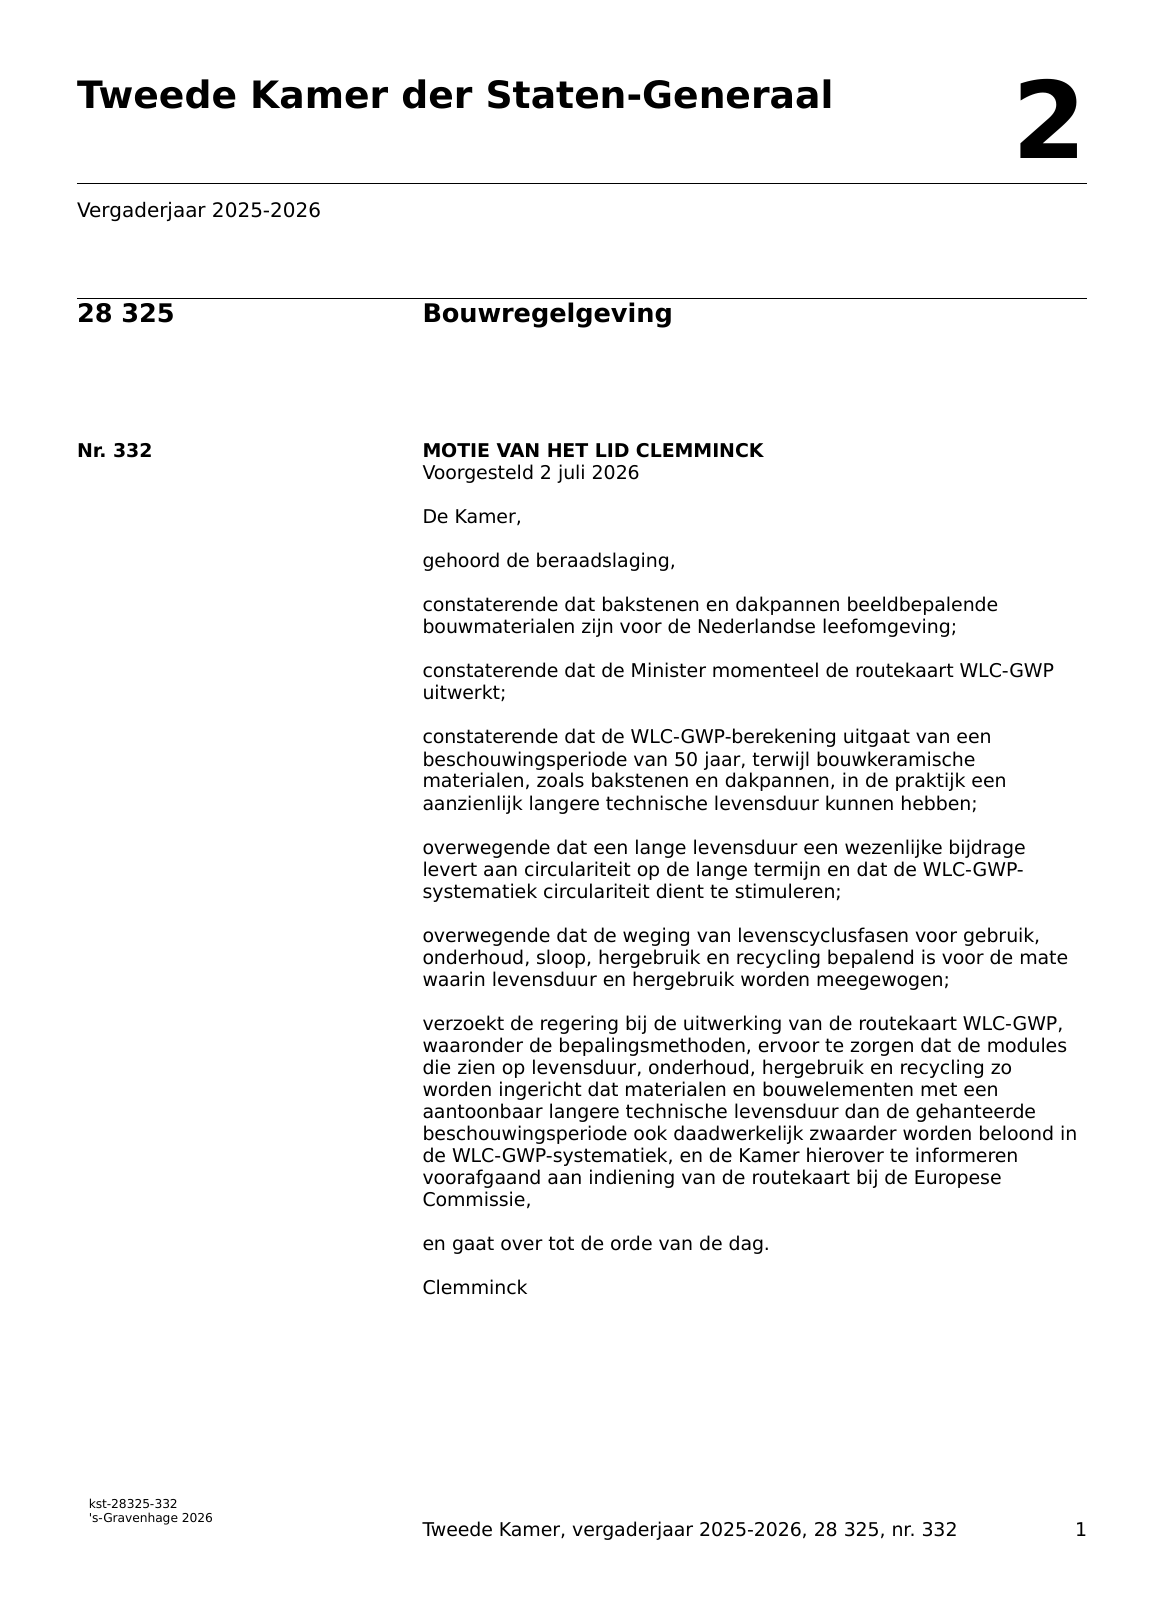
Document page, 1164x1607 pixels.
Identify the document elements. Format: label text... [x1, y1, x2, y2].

text constaterende dat de Minister momenteel de routekaart WLC-GWP uitwerkt; [422, 660, 1087, 704]
text Clemminck [422, 1277, 1087, 1299]
subtitle Nr. 332 MOTIE VAN HET LID CLEMMINCK [77, 440, 1087, 462]
text constaterende dat bakstenen en dakpannen beeldbepalende bouwmaterialen zijn voor de Nederlandse leefomgeving; [422, 594, 1087, 638]
table_header 2 [886, 59, 1087, 183]
text verzoekt de regering bij de uitwerking van de routekaart WLC-GWP, waaronder de bepalingsmethoden, ervoor te zorgen dat de modules die zien op levensduur, onderhoud, hergebruik en recycling zo worden ingericht dat materialen en bouwelementen met een aantoonbaar langere technische levensduur dan de gehanteerde beschouwingsperiode ook daadwerkelijk zwaarder worden beloond in de WLC-GWP-systematiek, en de Kamer hierover te informeren voorafgaand aan indiening van de routekaart bij de Europese Commissie, [422, 1013, 1087, 1211]
text De Kamer, [422, 506, 1087, 528]
text Voorgesteld 2 juli 2026 [422, 462, 1087, 484]
table_cell Vergaderjaar 2025-2026 [77, 184, 1087, 298]
text overwegende dat een lange levensduur een wezenlijke bijdrage levert aan circulariteit op de lange termijn en dat de WLC-GWP-systematiek circulariteit dient te stimuleren; [422, 837, 1087, 902]
text en gaat over tot de orde van de dag. [422, 1233, 1087, 1255]
text 's-Gravenhage 2026 [88, 1511, 323, 1525]
subtitle 28 325 Bouwregelgeving [77, 299, 1087, 329]
text gehoord de beraadslaging, [422, 550, 1087, 572]
text constaterende dat de WLC-GWP-berekening uitgaat van een beschouwingsperiode van 50 jaar, terwijl bouwkeramische materialen, zoals bakstenen en dakpannen, in de praktijk een aanzienlijk langere technische levensduur kunnen hebben; [422, 726, 1087, 814]
text overwegende dat de weging van levenscyclusfasen voor gebruik, onderhoud, sloop, hergebruik en recycling bepalend is voor de mate waarin levensduur en hergebruik worden meegewogen; [422, 925, 1087, 991]
table_header Tweede Kamer der Staten-Generaal [77, 59, 886, 183]
text kst-28325-332 [88, 1497, 323, 1511]
